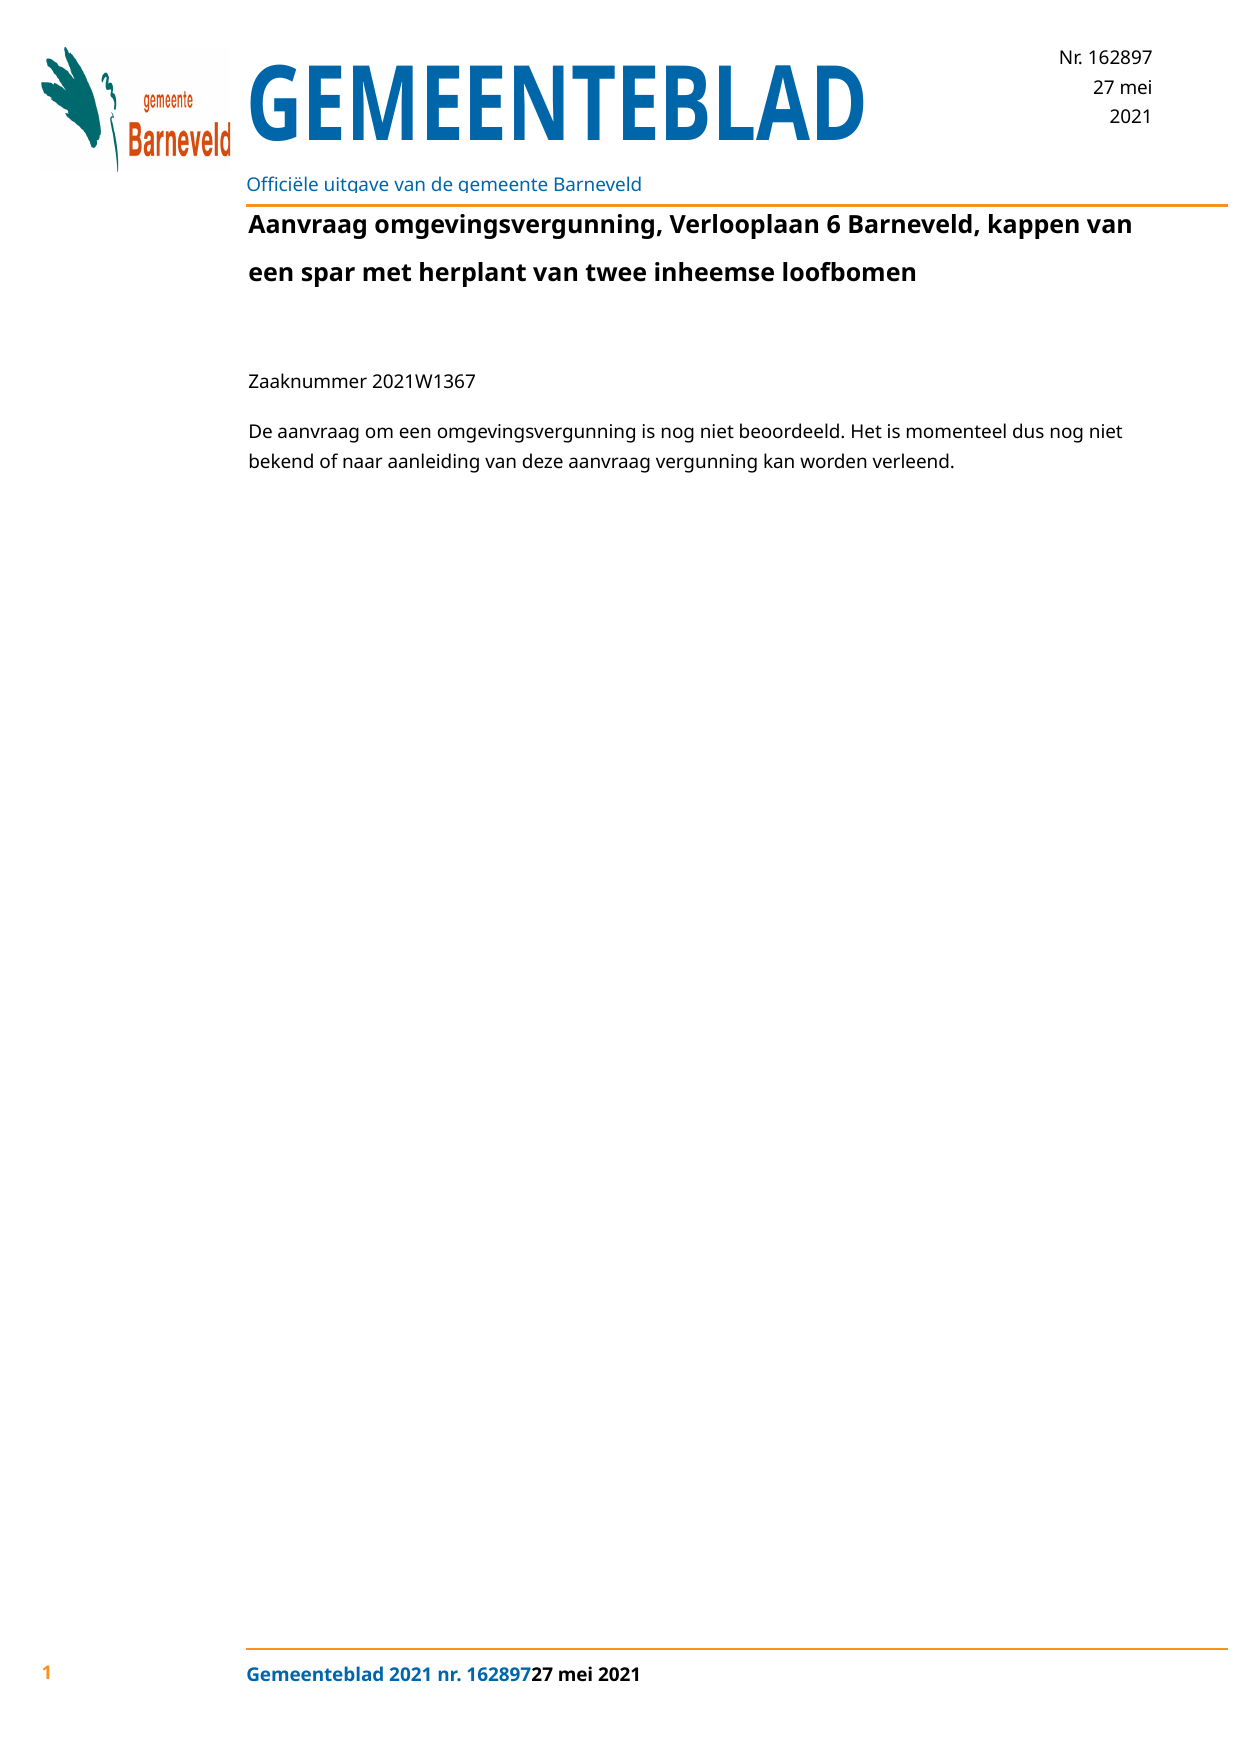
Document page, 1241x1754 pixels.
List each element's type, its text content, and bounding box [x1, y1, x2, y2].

text De aanvraag om een omgevingsvergunning is nog niet beoordeeld. Het is momenteel dus nog niet bekend of naar aanleiding van deze aanvraag vergunning kan worden verleend. [248, 419, 1152, 474]
text Zaaknummer 2021W1367 [248, 368, 1152, 394]
text Aanvraag omgevingsvergunning, Verlooplaan 6 Barneveld, kappen van een spar met herplant van twee inheemse loofbomen [248, 207, 1152, 288]
picture [41, 47, 231, 172]
